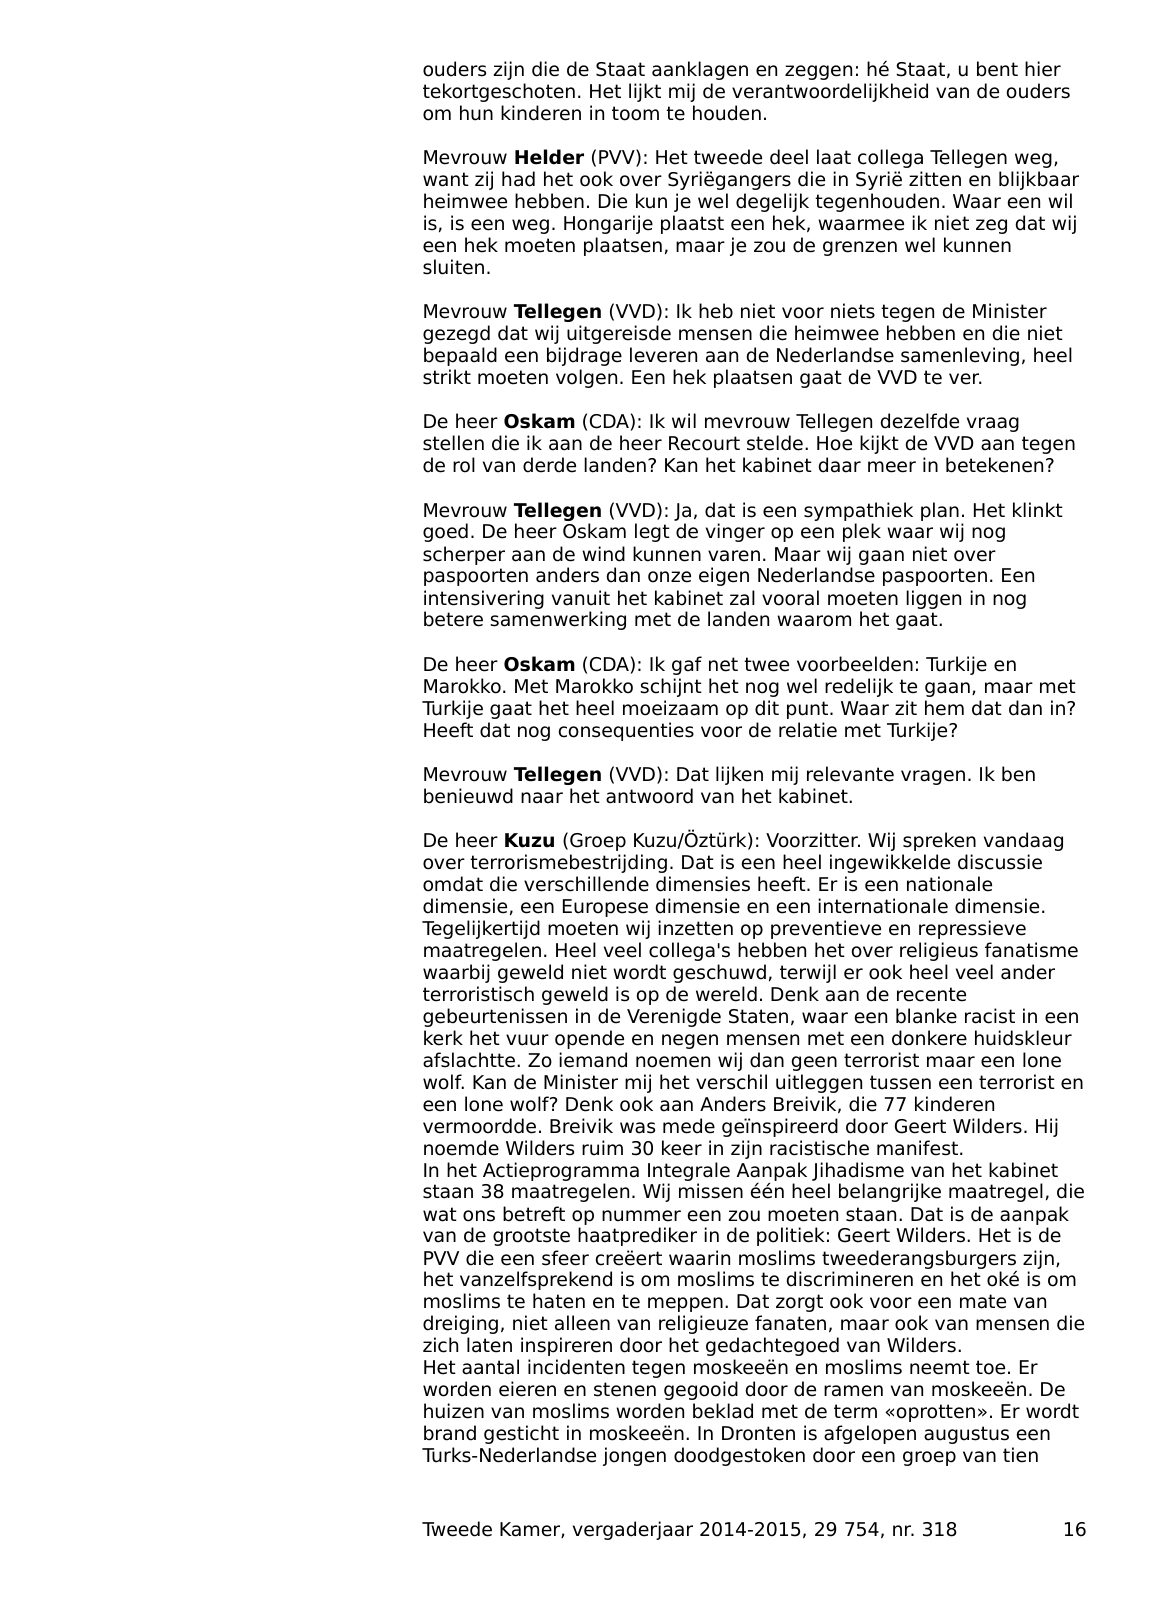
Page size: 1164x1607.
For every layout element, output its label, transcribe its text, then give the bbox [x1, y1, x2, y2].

text De heer Oskam (CDA): Ik gaf net twee voorbeelden: Turkije en Marokko. Met Marokko schijnt het nog wel redelijk te gaan, maar met Turkije gaat het heel moeizaam op dit punt. Waar zit hem dat dan in? Heeft dat nog consequenties voor de relatie met Turkije? [422, 653, 1087, 741]
text De heer Kuzu (Groep Kuzu/Öztürk): Voorzitter. Wij spreken vandaag over terrorismebestrijding. Dat is een heel ingewikkelde discussie omdat die verschillende dimensies heeft. Er is een nationale dimensie, een Europese dimensie en een internationale dimensie. Tegelijkertijd moeten wij inzetten op preventieve en repressieve maatregelen. Heel veel collega's hebben het over religieus fanatisme waarbij geweld niet wordt geschuwd, terwijl er ook heel veel ander terroristisch geweld is op de wereld. Denk aan de recente gebeurtenissen in de Verenigde Staten, waar een blanke racist in een kerk het vuur opende en negen mensen met een donkere huidskleur afslachtte. Zo iemand noemen wij dan geen terrorist maar een lone wolf. Kan de Minister mij het verschil uitleggen tussen een terrorist en een lone wolf? Denk ook aan Anders Breivik, die 77 kinderen vermoordde. Breivik was mede geïnspireerd door Geert Wilders. Hij noemde Wilders ruim 30 keer in zijn racistische manifest. [422, 830, 1087, 1159]
text Mevrouw Tellegen (VVD): Dat lijken mij relevante vragen. Ik ben benieuwd naar het antwoord van het kabinet. [422, 764, 1087, 808]
text De heer Oskam (CDA): Ik wil mevrouw Tellegen dezelfde vraag stellen die ik aan de heer Recourt stelde. Hoe kijkt de VVD aan tegen de rol van derde landen? Kan het kabinet daar meer in betekenen? [422, 411, 1087, 477]
text Mevrouw Tellegen (VVD): Ik heb niet voor niets tegen de Minister gezegd dat wij uitgereisde mensen die heimwee hebben en die niet bepaald een bijdrage leveren aan de Nederlandse samenleving, heel strikt moeten volgen. Een hek plaatsen gaat de VVD te ver. [422, 301, 1087, 389]
text ouders zijn die de Staat aanklagen en zeggen: hé Staat, u bent hier tekortgeschoten. Het lijkt mij de verantwoordelijkheid van de ouders om hun kinderen in toom te houden. [422, 59, 1087, 125]
text Het aantal incidenten tegen moskeeën en moslims neemt toe. Er worden eieren en stenen gegooid door de ramen van moskeeën. De huizen van moslims worden beklad met de term «oprotten». Er wordt brand gesticht in moskeeën. In Dronten is afgelopen augustus een Turks-Nederlandse jongen doodgestoken door een groep van tien [422, 1357, 1087, 1467]
text Mevrouw Helder (PVV): Het tweede deel laat collega Tellegen weg, want zij had het ook over Syriëgangers die in Syrië zitten en blijkbaar heimwee hebben. Die kun je wel degelijk tegenhouden. Waar een wil is, is een weg. Hongarije plaatst een hek, waarmee ik niet zeg dat wij een hek moeten plaatsen, maar je zou de grenzen wel kunnen sluiten. [422, 147, 1087, 279]
text Mevrouw Tellegen (VVD): Ja, dat is een sympathiek plan. Het klinkt goed. De heer Oskam legt de vinger op een plek waar wij nog scherper aan de wind kunnen varen. Maar wij gaan niet over paspoorten anders dan onze eigen Nederlandse paspoorten. Een intensivering vanuit het kabinet zal vooral moeten liggen in nog betere samenwerking met de landen waarom het gaat. [422, 499, 1087, 631]
text In het Actieprogramma Integrale Aanpak Jihadisme van het kabinet staan 38 maatregelen. Wij missen één heel belangrijke maatregel, die wat ons betreft op nummer een zou moeten staan. Dat is de aanpak van de grootste haatprediker in de politiek: Geert Wilders. Het is de PVV die een sfeer creëert waarin moslims tweederangsburgers zijn, het vanzelfsprekend is om moslims te discrimineren en het oké is om moslims te haten en te meppen. Dat zorgt ook voor een mate van dreiging, niet alleen van religieuze fanaten, maar ook van mensen die zich laten inspireren door het gedachtegoed van Wilders. [422, 1159, 1087, 1357]
